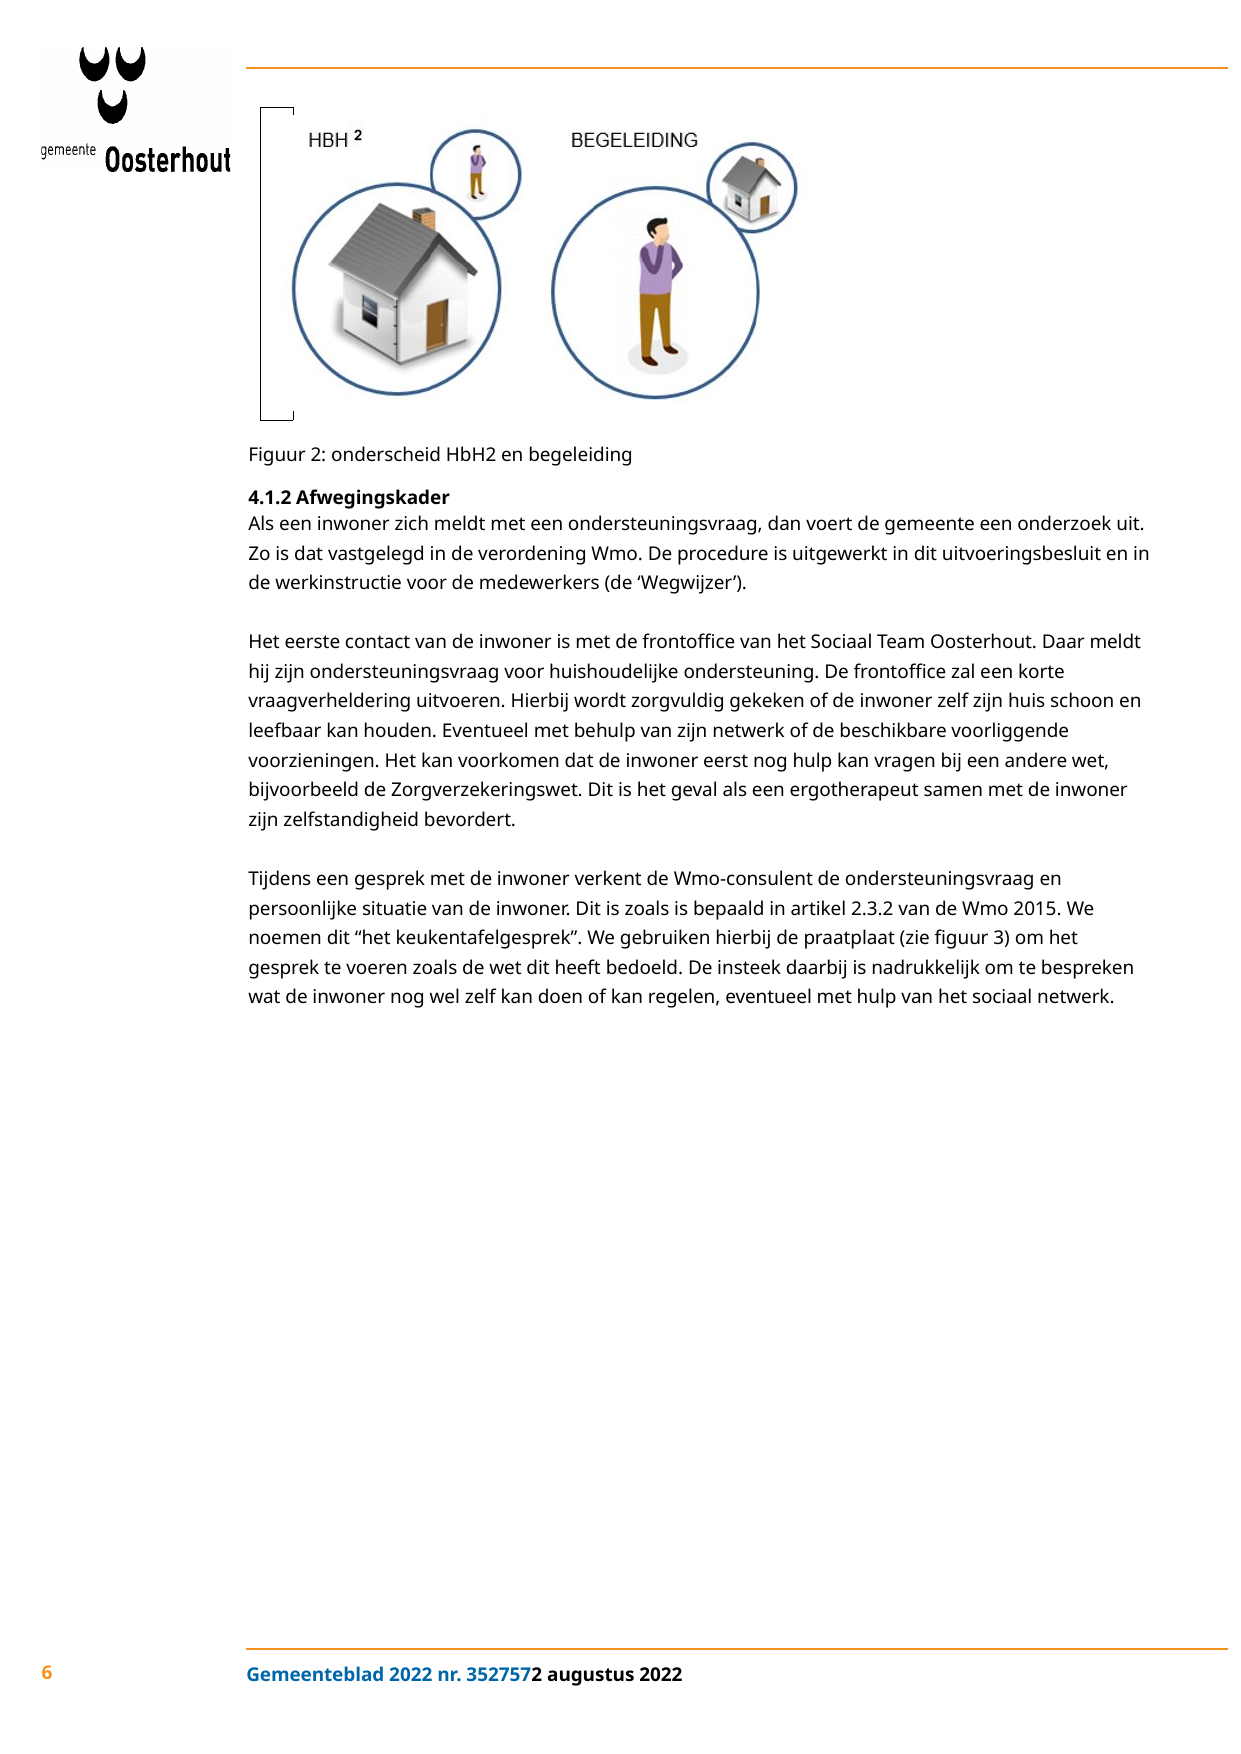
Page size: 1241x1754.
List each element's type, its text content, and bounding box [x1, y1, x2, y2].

text 4.1.2 Afwegingskader [248, 484, 1152, 510]
text Tijdens een gesprek met de inwoner verkent de Wmo-consulent de ondersteuningsvraag en persoonlijke situatie van de inwoner. Dit is zoals is bepaald in artikel 2.3.2 van de Wmo 2015. We noemen dit “het keukentafelgesprek”. We gebruiken hierbij de praatplaat (zie figuur 3) om het gesprek te voeren zoals de wet dit heeft bedoeld. De insteek daarbij is nadrukkelijk om te bespreken wat de inwoner nog wel zelf kan doen of kan regelen, eventueel met hulp van het sociaal netwerk. [248, 865, 1152, 1009]
picture [41, 47, 231, 172]
text Het eerste contact van de inwoner is met de frontoffice van het Sociaal Team Oosterhout. Daar meldt hij zijn ondersteuningsvraag voor huishoudelijke ondersteuning. De frontoffice zal een korte vraagverheldering uitvoeren. Hierbij wordt zorgvuldig gekeken of de inwoner zelf zijn huis schoon en leefbaar kan houden. Eventueel met behulp van zijn netwerk of de beschikbare voorliggende voorzieningen. Het kan voorkomen dat de inwoner eerst nog hulp kan vragen bij een andere wet, bijvoorbeeld de Zorgverzekeringswet. Dit is het geval als een ergotherapeut samen met de inwoner zijn zelfstandigheid bevordert. [248, 628, 1152, 832]
text Figuur 2: onderscheid HbH2 en begeleiding [248, 441, 1152, 467]
picture [268, 115, 919, 411]
text Als een inwoner zich meldt met een ondersteuningsvraag, dan voert de gemeente een onderzoek uit. Zo is dat vastgelegd in de verordening Wmo. De procedure is uitgewerkt in dit uitvoeringsbesluit en in de werkinstructie voor de medewerkers (de ‘Wegwijzer’). [248, 510, 1152, 595]
